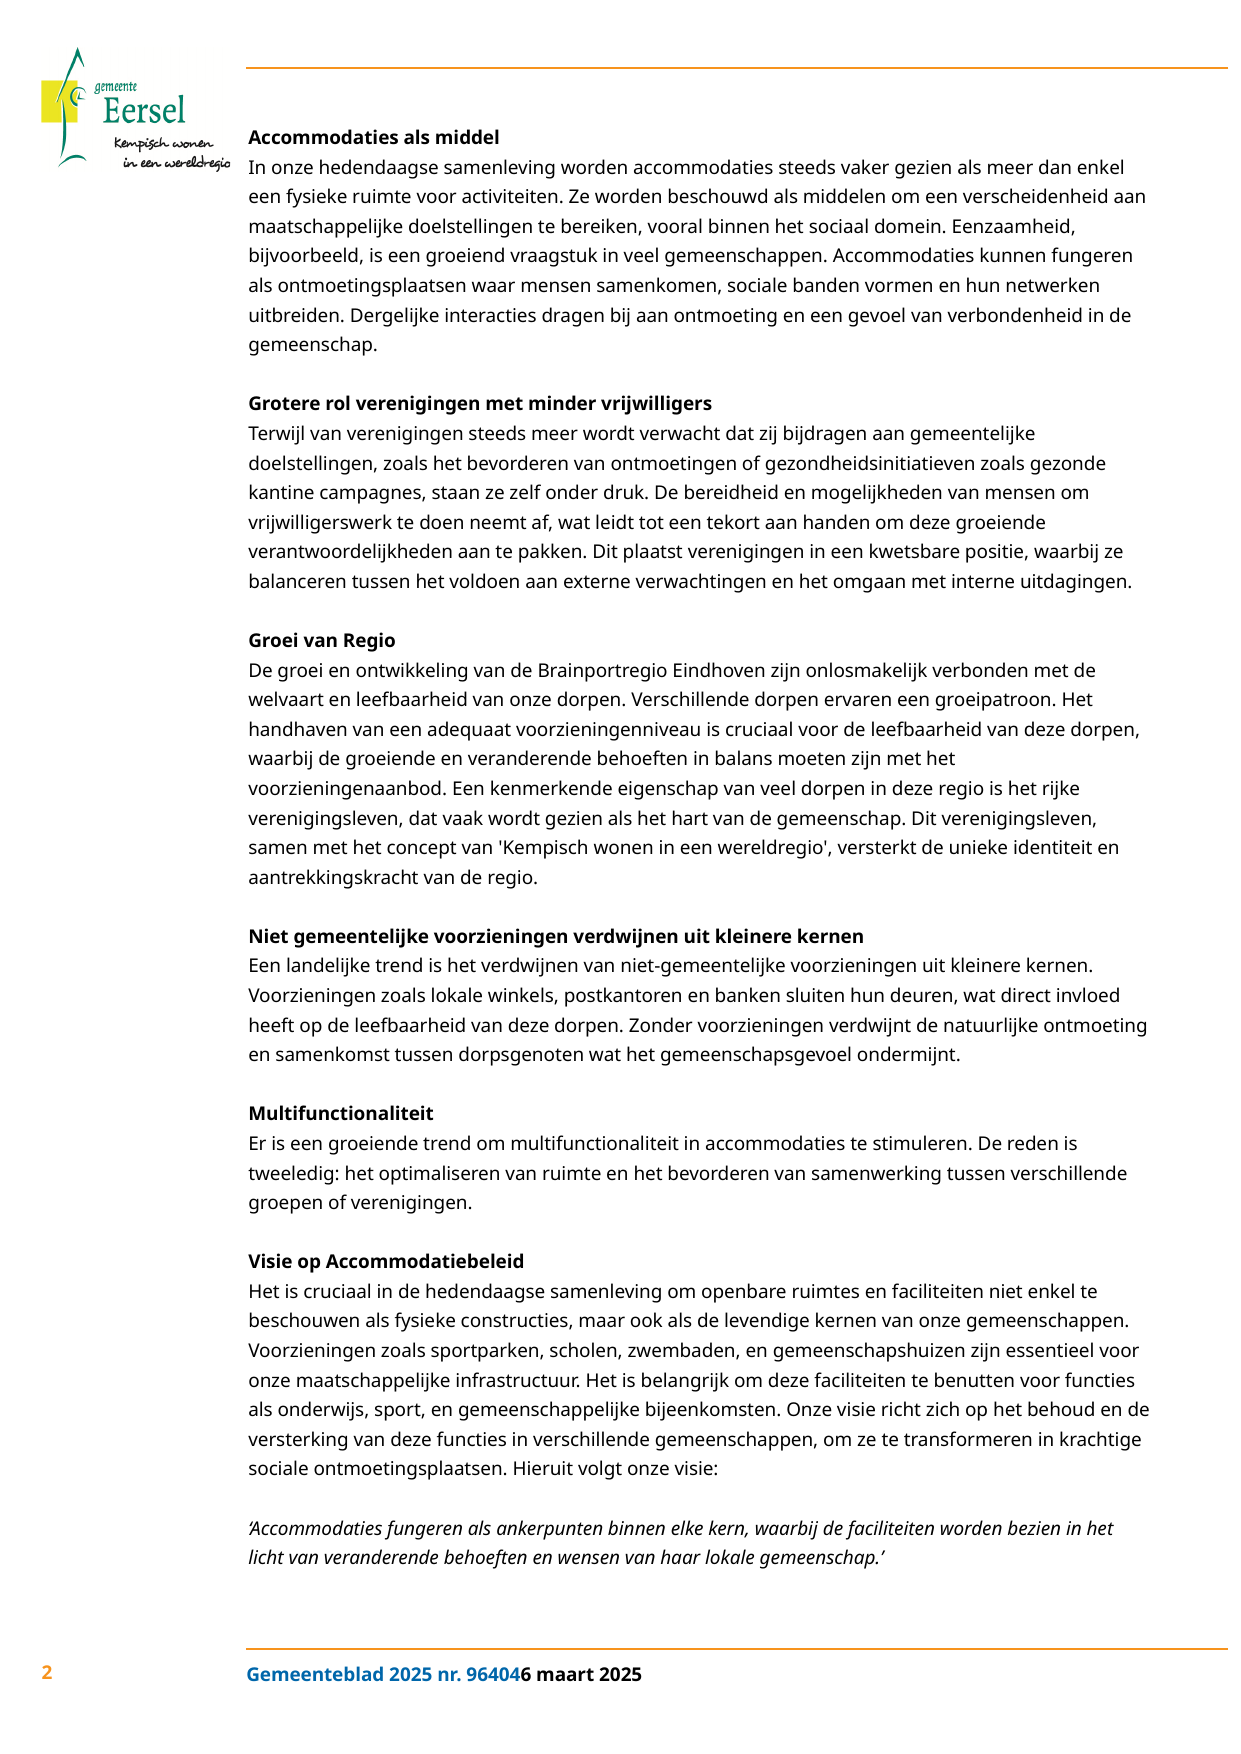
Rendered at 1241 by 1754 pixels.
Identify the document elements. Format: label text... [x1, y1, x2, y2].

text Accommodaties als middel [248, 124, 1152, 150]
text Groei van Regio [248, 627, 1152, 653]
text Terwijl van verenigingen steeds meer wordt verwacht dat zij bijdragen aan gemeentelijke doelstellingen, zoals het bevorderen van ontmoetingen of gezondheidsinitiatieven zoals gezonde kantine campagnes, staan ze zelf onder druk. De bereidheid en mogelijkheden van mensen om vrijwilligerswerk te doen neemt af, wat leidt tot een tekort aan handen om deze groeiende verantwoordelijkheden aan te pakken. Dit plaatst verenigingen in een kwetsbare positie, waarbij ze balanceren tussen het voldoen aan externe verwachtingen en het omgaan met interne uitdagingen. [248, 420, 1152, 594]
picture [41, 47, 231, 172]
text Visie op Accommodatiebeleid [248, 1248, 1152, 1274]
text Multifunctionaliteit [248, 1101, 1152, 1126]
text Er is een groeiende trend om multifunctionaliteit in accommodaties te stimuleren. De reden is tweeledig: het optimaliseren van ruimte en het bevorderen van samenwerking tussen verschillende groepen of verenigingen. [248, 1130, 1152, 1215]
text In onze hedendaagse samenleving worden accommodaties steeds vaker gezien als meer dan enkel een fysieke ruimte voor activiteiten. Ze worden beschouwd als middelen om een verscheidenheid aan maatschappelijke doelstellingen te bereiken, vooral binnen het sociaal domein. Eenzaamheid, bijvoorbeeld, is een groeiend vraagstuk in veel gemeenschappen. Accommodaties kunnen fungeren als ontmoetingsplaatsen waar mensen samenkomen, sociale banden vormen en hun netwerken uitbreiden. Dergelijke interacties dragen bij aan ontmoeting en een gevoel van verbondenheid in de gemeenschap. [248, 154, 1152, 357]
text Niet gemeentelijke voorzieningen verdwijnen uit kleinere kernen [248, 923, 1152, 949]
text Een landelijke trend is het verdwijnen van niet-gemeentelijke voorzieningen uit kleinere kernen. Voorzieningen zoals lokale winkels, postkantoren en banken sluiten hun deuren, wat direct invloed heeft op de leefbaarheid van deze dorpen. Zonder voorzieningen verdwijnt de natuurlijke ontmoeting en samenkomst tussen dorpsgenoten wat het gemeenschapsgevoel ondermijnt. [248, 953, 1152, 1067]
text Grotere rol verenigingen met minder vrijwilligers [248, 391, 1152, 416]
text De groei en ontwikkeling van de Brainportregio Eindhoven zijn onlosmakelijk verbonden met de welvaart en leefbaarheid van onze dorpen. Verschillende dorpen ervaren een groeipatroon. Het handhaven van een adequaat voorzieningenniveau is cruciaal voor de leefbaarheid van deze dorpen, waarbij de groeiende en veranderende behoeften in balans moeten zijn met het voorzieningenaanbod. Een kenmerkende eigenschap van veel dorpen in deze regio is het rijke verenigingsleven, dat vaak wordt gezien als het hart van de gemeenschap. Dit verenigingsleven, samen met het concept van 'Kempisch wonen in een wereldregio', versterkt de unieke identiteit en aantrekkingskracht van de regio. [248, 657, 1152, 890]
text ‘Accommodaties fungeren als ankerpunten binnen elke kern, waarbij de faciliteiten worden bezien in het licht van veranderende behoeften en wensen van haar lokale gemeenschap.’ [248, 1515, 1152, 1570]
text Het is cruciaal in de hedendaagse samenleving om openbare ruimtes en faciliteiten niet enkel te beschouwen als fysieke constructies, maar ook als de levendige kernen van onze gemeenschappen. Voorzieningen zoals sportparken, scholen, zwembaden, en gemeenschapshuizen zijn essentieel voor onze maatschappelijke infrastructuur. Het is belangrijk om deze faciliteiten te benutten voor functies als onderwijs, sport, en gemeenschappelijke bijeenkomsten. Onze visie richt zich op het behoud en de versterking van deze functies in verschillende gemeenschappen, om ze te transformeren in krachtige sociale ontmoetingsplaatsen. Hieruit volgt onze visie: [248, 1278, 1152, 1481]
